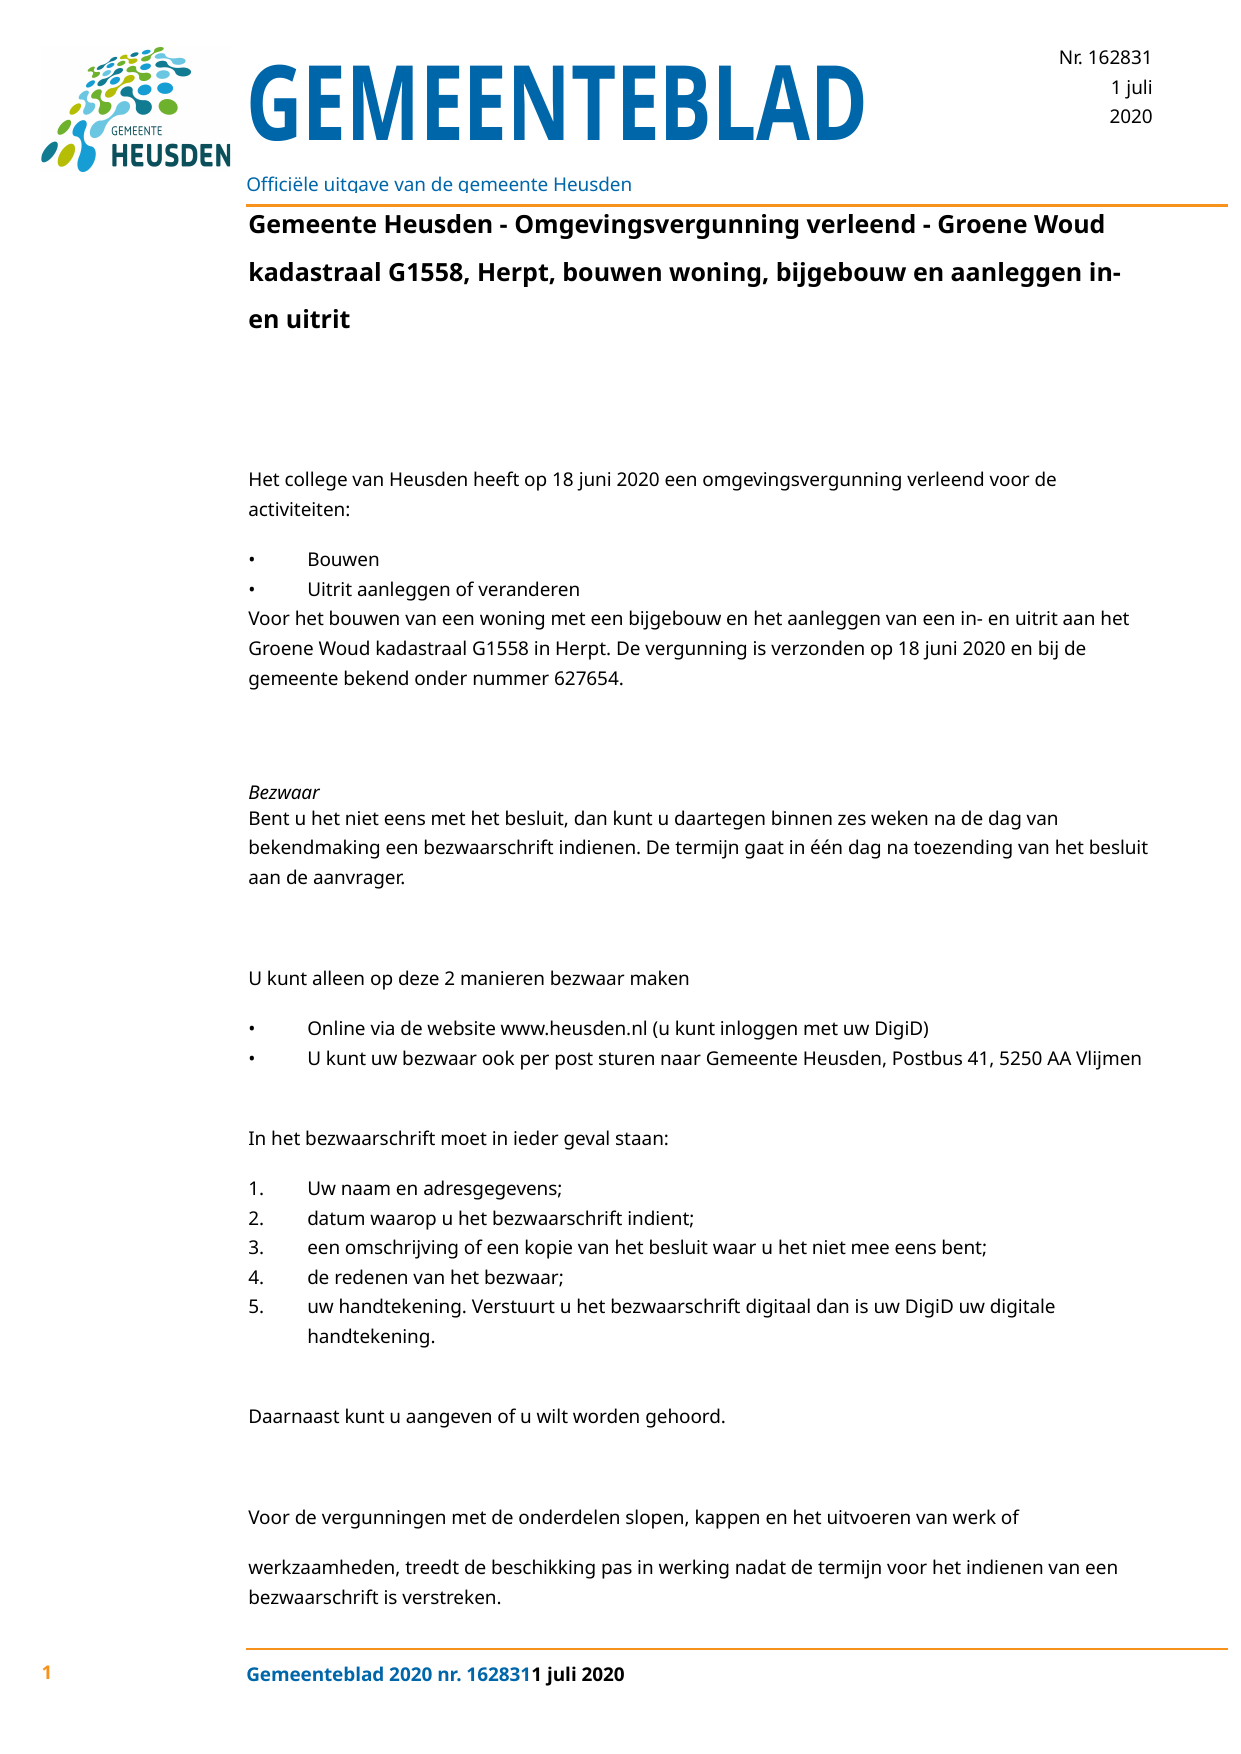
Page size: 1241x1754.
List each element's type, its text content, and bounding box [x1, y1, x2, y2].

list uw handtekening. Verstuurt u het bezwaarschrift digitaal dan is uw DigiD uw digitale handtekening. [248, 1293, 1152, 1349]
text U kunt alleen op deze 2 manieren bezwaar maken [248, 965, 1152, 991]
list Online via de website www.heusden.nl (u kunt inloggen met uw DigiD) [248, 1015, 1152, 1041]
text Bent u het niet eens met het besluit, dan kunt u daartegen binnen zes weken na de dag van bekendmaking een bezwaarschrift indienen. De termijn gaat in één dag na toezending van het besluit aan de aanvrager. [248, 805, 1152, 890]
list Uitrit aanleggen of veranderen [248, 576, 1152, 602]
list Uw naam en adresgegevens; [248, 1175, 1152, 1201]
text Bezwaar [248, 779, 1152, 805]
text Voor het bouwen van een woning met een bijgebouw en het aanleggen van een in- en uitrit aan het Groene Woud kadastraal G1558 in Herpt. De vergunning is verzonden op 18 juni 2020 en bij de gemeente bekend onder nummer 627654. [248, 606, 1152, 690]
list U kunt uw bezwaar ook per post sturen naar Gemeente Heusden, Postbus 41, 5250 AA Vlijmen [248, 1045, 1152, 1071]
text Het college van Heusden heeft op 18 juni 2020 een omgevingsvergunning verleend voor de activiteiten: [248, 466, 1152, 522]
text Gemeente Heusden - Omgevingsvergunning verleend - Groene Woud kadastraal G1558, Herpt, bouwen woning, bijgebouw en aanleggen in- en uitrit [248, 207, 1152, 336]
text werkzaamheden, treedt de beschikking pas in werking nadat de termijn voor het indienen van een bezwaarschrift is verstreken. [248, 1554, 1152, 1610]
list een omschrijving of een kopie van het besluit waar u het niet mee eens bent; [248, 1234, 1152, 1260]
list Bouwen [248, 546, 1152, 572]
list datum waarop u het bezwaarschrift indient; [248, 1205, 1152, 1231]
list de redenen van het bezwaar; [248, 1264, 1152, 1290]
text Daarnaast kunt u aangeven of u wilt worden gehoord. [248, 1403, 1152, 1429]
picture [41, 47, 231, 172]
text In het bezwaarschrift moet in ieder geval staan: [248, 1125, 1152, 1151]
text Voor de vergunningen met de onderdelen slopen, kappen en het uitvoeren van werk of [248, 1504, 1152, 1530]
